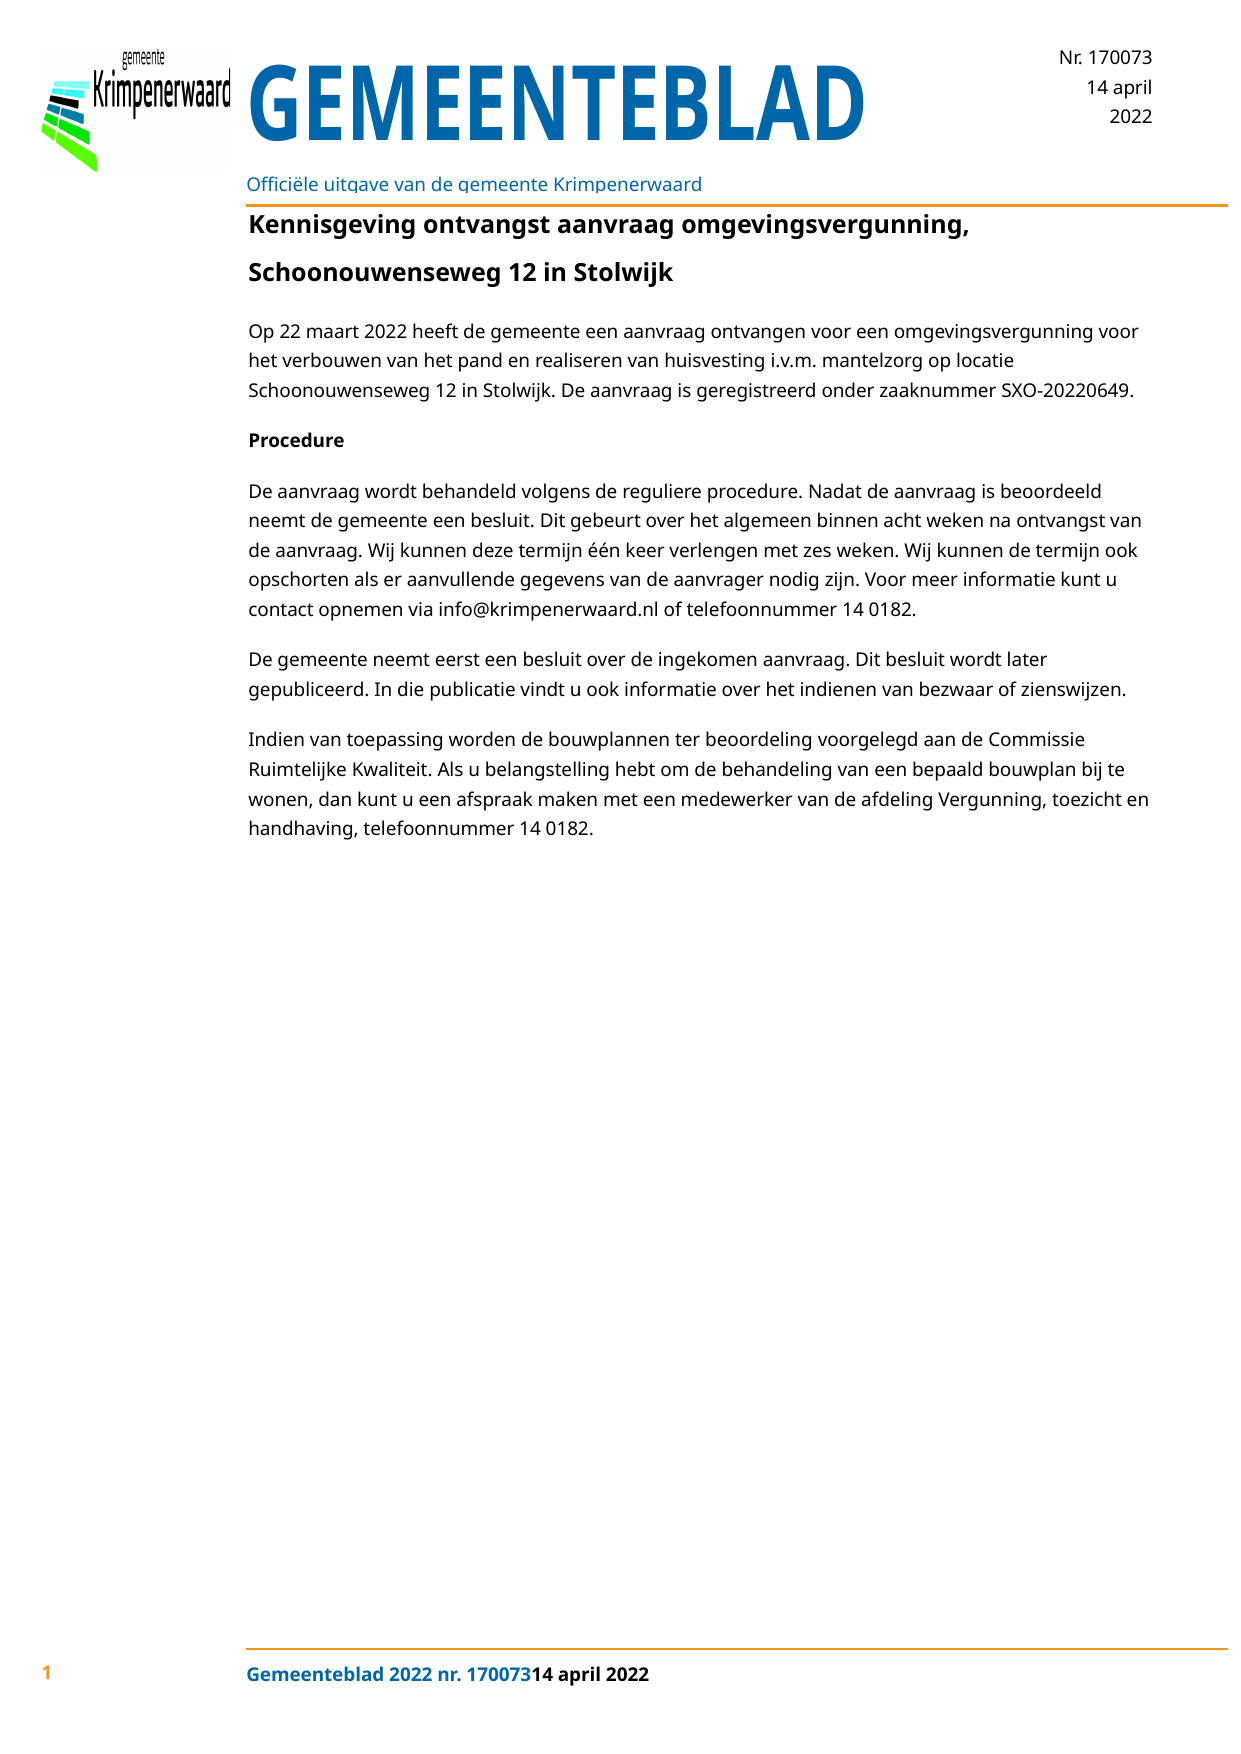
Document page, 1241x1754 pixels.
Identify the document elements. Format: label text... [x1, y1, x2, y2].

text Indien van toepassing worden de bouwplannen ter beoordeling voorgelegd aan de Commissie Ruimtelijke Kwaliteit. Als u belangstelling hebt om de behandeling van een bepaald bouwplan bij te wonen, dan kunt u een afspraak maken met een medewerker van de afdeling Vergunning, toezicht en handhaving, telefoonnummer 14 0182. [248, 727, 1152, 841]
text Procedure [248, 427, 1152, 453]
text Op 22 maart 2022 heeft de gemeente een aanvraag ontvangen voor een omgevingsvergunning voor het verbouwen van het pand en realiseren van huisvesting i.v.m. mantelzorg op locatie Schoonouwenseweg 12 in Stolwijk. De aanvraag is geregistreerd onder zaaknummer SXO-20220649. [248, 318, 1152, 403]
picture [41, 47, 231, 172]
text Kennisgeving ontvangst aanvraag omgevingsvergunning, Schoonouwenseweg 12 in Stolwijk [248, 207, 1152, 288]
text De gemeente neemt eerst een besluit over de ingekomen aanvraag. Dit besluit wordt later gepubliceerd. In die publicatie vindt u ook informatie over het indienen van bezwaar of zienswijzen. [248, 647, 1152, 702]
text De aanvraag wordt behandeld volgens de reguliere procedure. Nadat de aanvraag is beoordeeld neemt de gemeente een besluit. Dit gebeurt over het algemeen binnen acht weken na ontvangst van de aanvraag. Wij kunnen deze termijn één keer verlengen met zes weken. Wij kunnen de termijn ook opschorten als er aanvullende gegevens van de aanvrager nodig zijn. Voor meer informatie kunt u contact opnemen via info@krimpenerwaard.nl of telefoonnummer 14 0182. [248, 478, 1152, 622]
